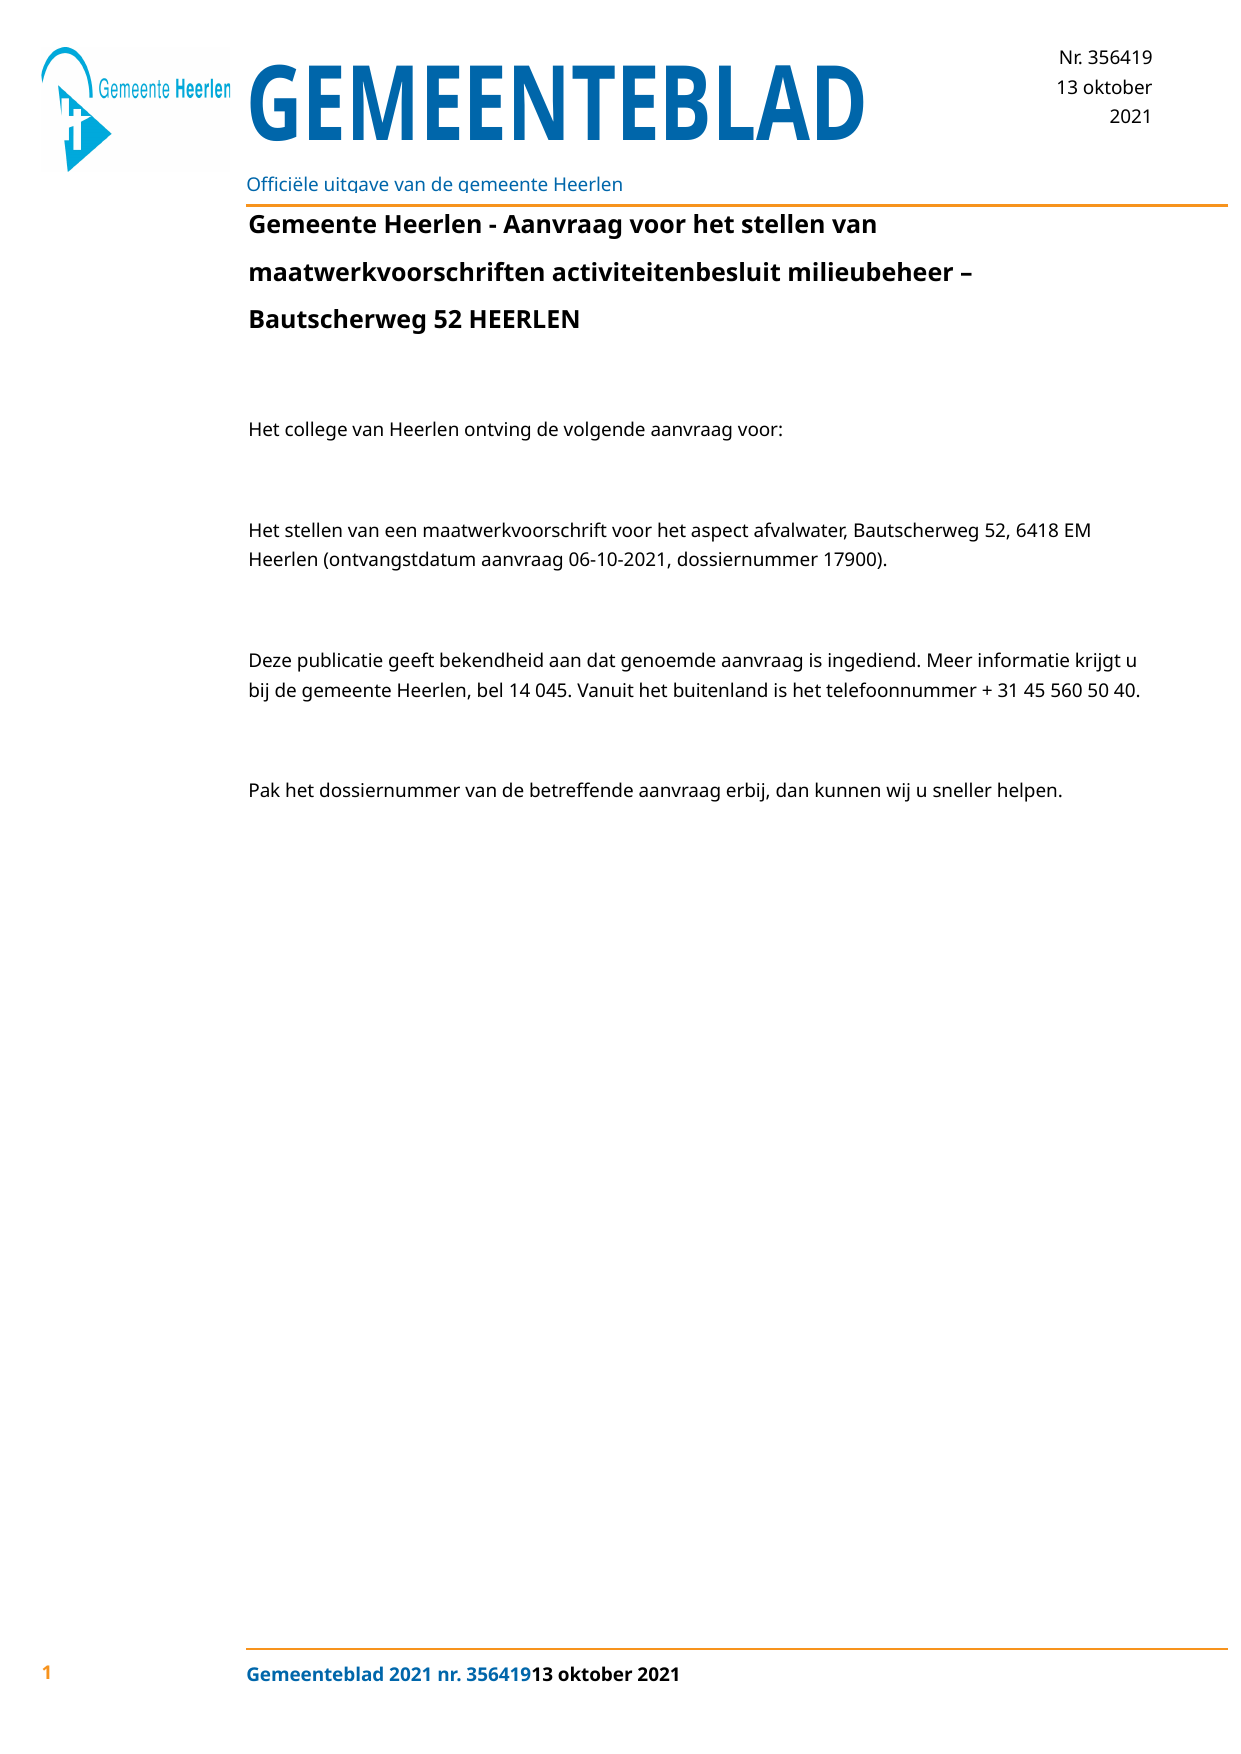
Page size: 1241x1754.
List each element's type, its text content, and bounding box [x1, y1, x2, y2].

text Het college van Heerlen ontving de volgende aanvraag voor: [248, 416, 1152, 442]
picture [41, 47, 59, 70]
picture [41, 47, 231, 172]
text Het stellen van een maatwerkvoorschrift voor het aspect afvalwater, Bautscherweg 52, 6418 EM Heerlen (ontvangstdatum aanvraag 06-10-2021, dossiernummer 17900). [248, 517, 1152, 572]
text Pak het dossiernummer van de betreffende aanvraag erbij, dan kunnen wij u sneller helpen. [248, 778, 1152, 803]
text Deze publicatie geeft bekendheid aan dat genoemde aanvraag is ingediend. Meer informatie krijgt u bij de gemeente Heerlen, bel 14 045. Vanuit het buitenland is het telefoonnummer + 31 45 560 50 40. [248, 647, 1152, 702]
text Gemeente Heerlen - Aanvraag voor het stellen van maatwerkvoorschriften activiteitenbesluit milieubeheer – Bautscherweg 52 HEERLEN [248, 207, 1152, 336]
